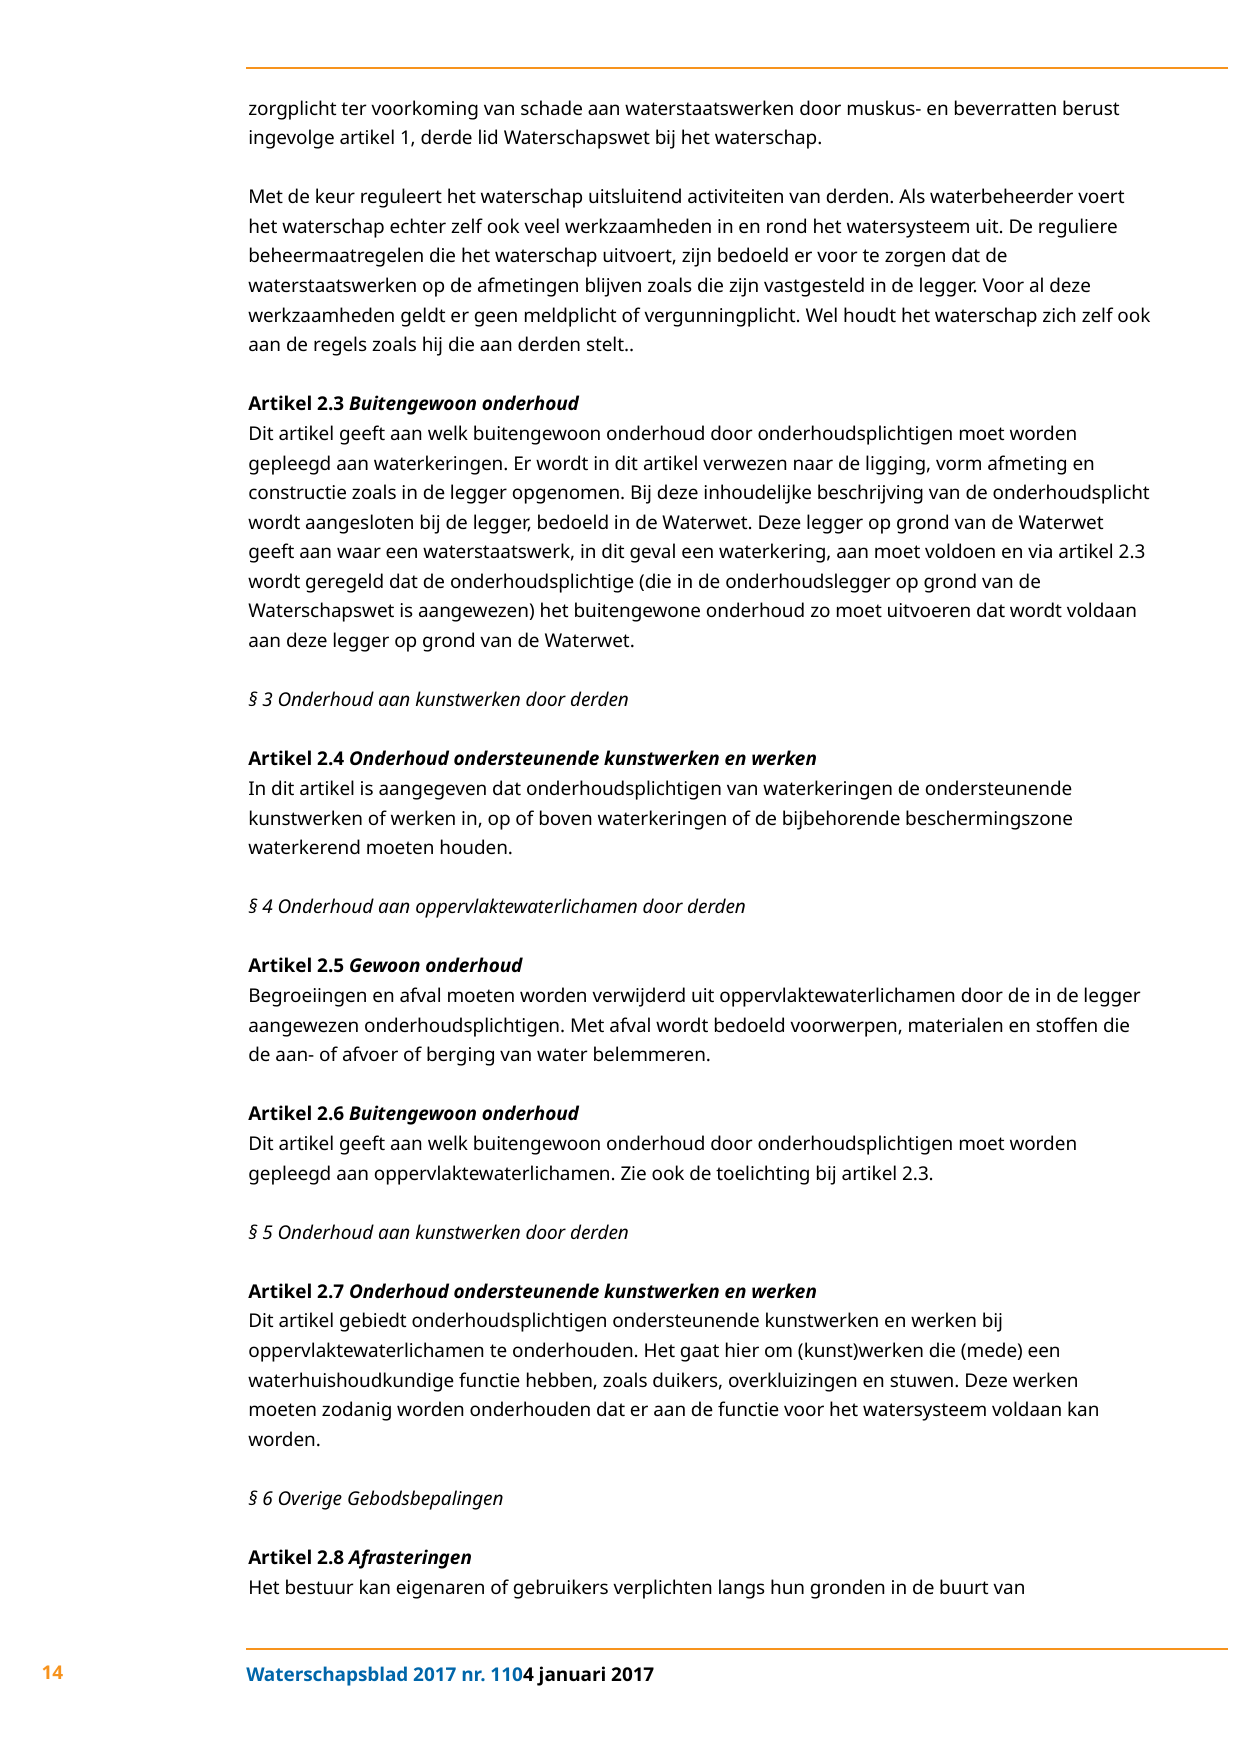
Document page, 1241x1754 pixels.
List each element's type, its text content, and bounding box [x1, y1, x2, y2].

text Dit artikel gebiedt onderhoudsplichtigen ondersteunende kunstwerken en werken bij oppervlaktewaterlichamen te onderhouden. Het gaat hier om (kunst)werken die (mede) een waterhuishoudkundige functie hebben, zoals duikers, overkluizingen en stuwen. Deze werken moeten zodanig worden onderhouden dat er aan de functie voor het watersysteem voldaan kan worden. [248, 1308, 1152, 1452]
text Artikel 2.8 Afrasteringen [248, 1544, 1152, 1570]
text Artikel 2.5 Gewoon onderhoud [248, 953, 1152, 978]
picture [41, 47, 231, 172]
text zorgplicht ter voorkoming van schade aan waterstaatswerken door muskus- en beverratten berust ingevolge artikel 1, derde lid Waterschapswet bij het waterschap. [248, 95, 1152, 150]
text Dit artikel geeft aan welk buitengewoon onderhoud door onderhoudsplichtigen moet worden gepleegd aan oppervlaktewaterlichamen. Zie ook de toelichting bij artikel 2.3. [248, 1130, 1152, 1186]
text § 4 Onderhoud aan oppervlaktewaterlichamen door derden [248, 893, 1152, 919]
text Met de keur reguleert het waterschap uitsluitend activiteiten van derden. Als waterbeheerder voert het waterschap echter zelf ook veel werkzaamheden in en rond het watersysteem uit. De reguliere beheermaatregelen die het waterschap uitvoert, zijn bedoeld er voor te zorgen dat de waterstaatswerken op de afmetingen blijven zoals die zijn vastgesteld in de legger. Voor al deze werkzaamheden geldt er geen meldplicht of vergunningplicht. Wel houdt het waterschap zich zelf ook aan de regels zoals hij die aan derden stelt.. [248, 183, 1152, 357]
text Artikel 2.6 Buitengewoon onderhoud [248, 1101, 1152, 1126]
text Dit artikel geeft aan welk buitengewoon onderhoud door onderhoudsplichtigen moet worden gepleegd aan waterkeringen. Er wordt in dit artikel verwezen naar de ligging, vorm afmeting en constructie zoals in de legger opgenomen. Bij deze inhoudelijke beschrijving van de onderhoudsplicht wordt aangesloten bij de legger, bedoeld in de Waterwet. Deze legger op grond van de Waterwet geeft aan waar een waterstaatswerk, in dit geval een waterkering, aan moet voldoen en via artikel 2.3 wordt geregeld dat de onderhoudsplichtige (die in de onderhoudslegger op grond van de Waterschapswet is aangewezen) het buitengewone onderhoud zo moet uitvoeren dat wordt voldaan aan deze legger op grond van de Waterwet. [248, 420, 1152, 653]
text Begroeiingen en afval moeten worden verwijderd uit oppervlaktewaterlichamen door de in de legger aangewezen onderhoudsplichtigen. Met afval wordt bedoeld voorwerpen, materialen en stoffen die de aan- of afvoer of berging van water belemmeren. [248, 982, 1152, 1067]
text § 6 Overige Gebodsbepalingen [248, 1485, 1152, 1511]
text Artikel 2.3 Buitengewoon onderhoud [248, 391, 1152, 416]
text Artikel 2.4 Onderhoud ondersteunende kunstwerken en werken [248, 746, 1152, 771]
text Het bestuur kan eigenaren of gebruikers verplichten langs hun gronden in de buurt van [248, 1574, 1152, 1600]
text Artikel 2.7 Onderhoud ondersteunende kunstwerken en werken [248, 1278, 1152, 1304]
text § 5 Onderhoud aan kunstwerken door derden [248, 1219, 1152, 1245]
text § 3 Onderhoud aan kunstwerken door derden [248, 686, 1152, 712]
text In dit artikel is aangegeven dat onderhoudsplichtigen van waterkeringen de ondersteunende kunstwerken of werken in, op of boven waterkeringen of de bijbehorende beschermingszone waterkerend moeten houden. [248, 775, 1152, 860]
